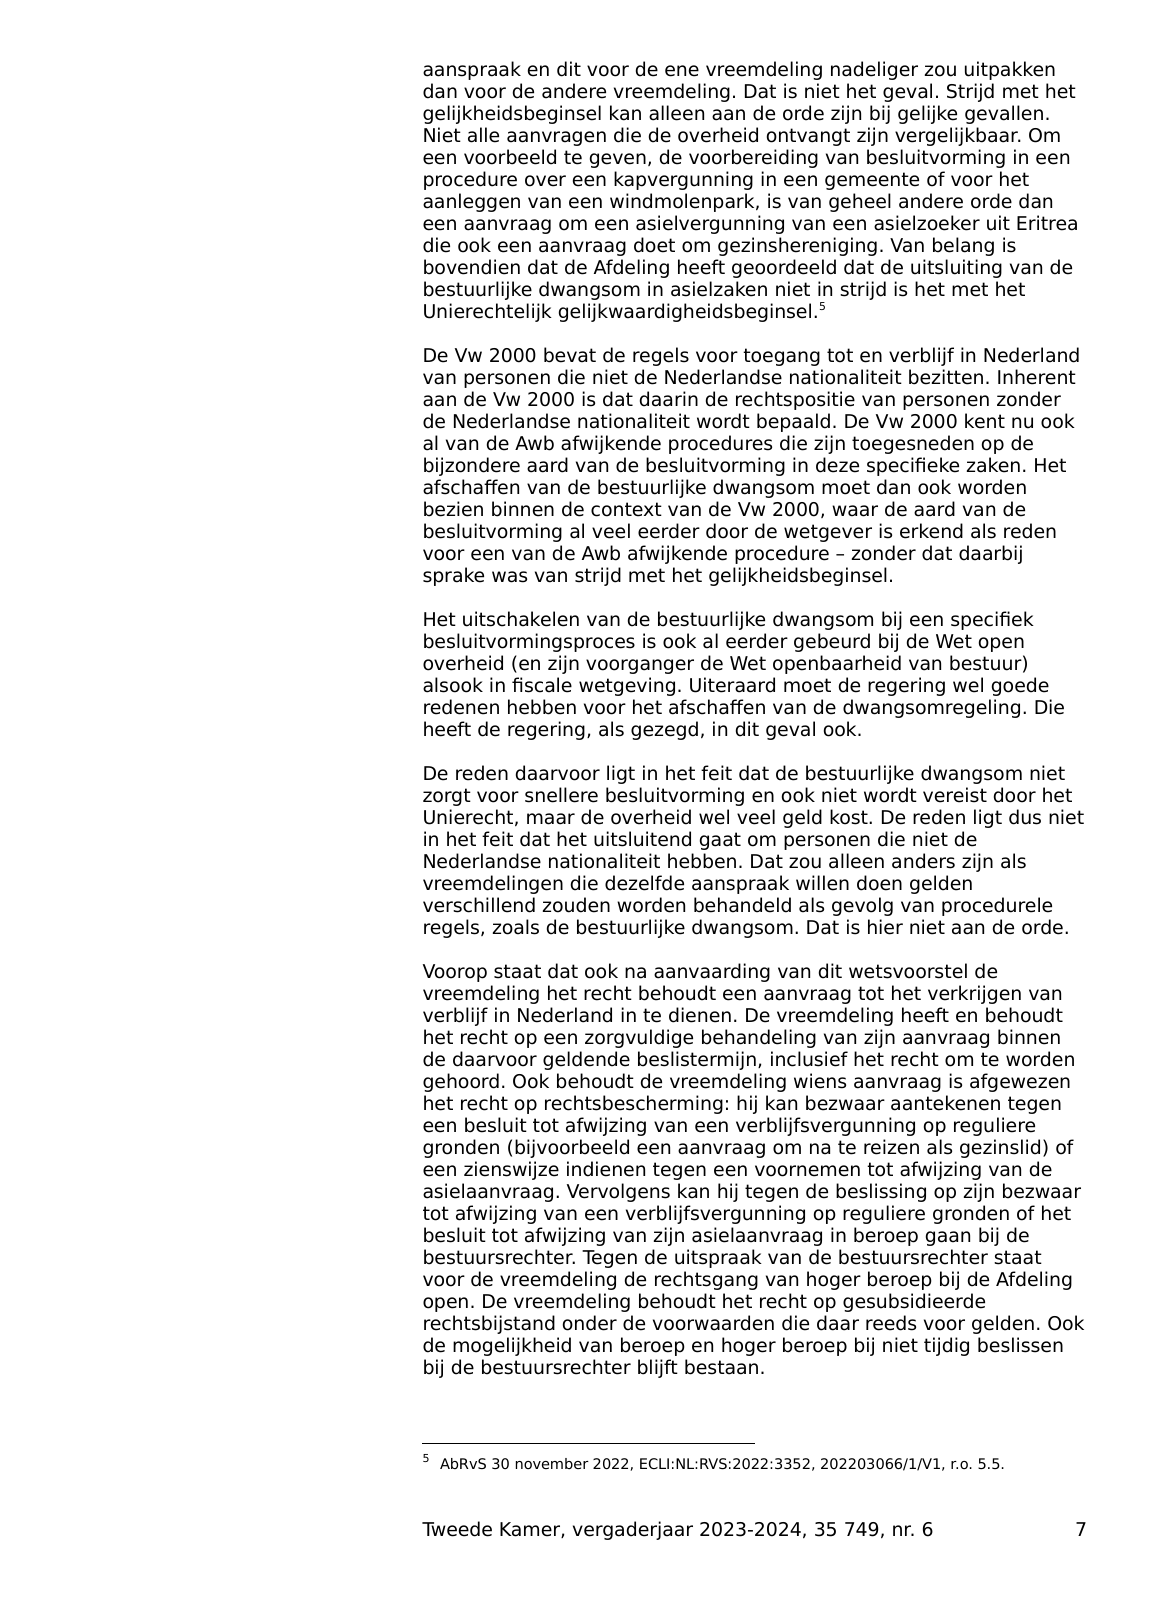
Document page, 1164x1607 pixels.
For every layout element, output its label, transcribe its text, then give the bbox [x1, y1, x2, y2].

text AbRvS 30 november 2022, ECLI:NL:RVS:2022:3352, 202203066/1/V1, r.o. 5.5. [422, 1452, 1087, 1474]
text De reden daarvoor ligt in het feit dat de bestuurlijke dwangsom niet zorgt voor snellere besluitvorming en ook niet wordt vereist door het Unierecht, maar de overheid wel veel geld kost. De reden ligt dus niet in het feit dat het uitsluitend gaat om personen die niet de Nederlandse nationaliteit hebben. Dat zou alleen anders zijn als vreemdelingen die dezelfde aanspraak willen doen gelden verschillend zouden worden behandeld als gevolg van procedurele regels, zoals de bestuurlijke dwangsom. Dat is hier niet aan de orde. [422, 763, 1087, 939]
text De Vw 2000 bevat de regels voor toegang tot en verblijf in Nederland van personen die niet de Nederlandse nationaliteit bezitten. Inherent aan de Vw 2000 is dat daarin de rechtspositie van personen zonder de Nederlandse nationaliteit wordt bepaald. De Vw 2000 kent nu ook al van de Awb afwijkende procedures die zijn toegesneden op de bijzondere aard van de besluitvorming in deze specifieke zaken. Het afschaffen van de bestuurlijke dwangsom moet dan ook worden bezien binnen de context van de Vw 2000, waar de aard van de besluitvorming al veel eerder door de wetgever is erkend als reden voor een van de Awb afwijkende procedure – zonder dat daarbij sprake was van strijd met het gelijkheidsbeginsel. [422, 345, 1087, 587]
text Voorop staat dat ook na aanvaarding van dit wetsvoorstel de vreemdeling het recht behoudt een aanvraag tot het verkrijgen van verblijf in Nederland in te dienen. De vreemdeling heeft en behoudt het recht op een zorgvuldige behandeling van zijn aanvraag binnen de daarvoor geldende beslistermijn, inclusief het recht om te worden gehoord. Ook behoudt de vreemdeling wiens aanvraag is afgewezen het recht op rechtsbescherming: hij kan bezwaar aantekenen tegen een besluit tot afwijzing van een verblijfsvergunning op reguliere gronden (bijvoorbeeld een aanvraag om na te reizen als gezinslid) of een zienswijze indienen tegen een voornemen tot afwijzing van de asielaanvraag. Vervolgens kan hij tegen de beslissing op zijn bezwaar tot afwijzing van een verblijfsvergunning op reguliere gronden of het besluit tot afwijzing van zijn asielaanvraag in beroep gaan bij de bestuursrechter. Tegen de uitspraak van de bestuursrechter staat voor de vreemdeling de rechtsgang van hoger beroep bij de Afdeling open. De vreemdeling behoudt het recht op gesubsidieerde rechtsbijstand onder de voorwaarden die daar reeds voor gelden. Ook de mogelijkheid van beroep en hoger beroep bij niet tijdig beslissen bij de bestuursrechter blijft bestaan. [422, 961, 1087, 1379]
text Het uitschakelen van de bestuurlijke dwangsom bij een specifiek besluitvormingsproces is ook al eerder gebeurd bij de Wet open overheid (en zijn voorganger de Wet openbaarheid van bestuur) alsook in fiscale wetgeving. Uiteraard moet de regering wel goede redenen hebben voor het afschaffen van de dwangsomregeling. Die heeft de regering, als gezegd, in dit geval ook. [422, 609, 1087, 741]
text aanspraak en dit voor de ene vreemdeling nadeliger zou uitpakken dan voor de andere vreemdeling. Dat is niet het geval. Strijd met het gelijkheidsbeginsel kan alleen aan de orde zijn bij gelijke gevallen. Niet alle aanvragen die de overheid ontvangt zijn vergelijkbaar. Om een voorbeeld te geven, de voorbereiding van besluitvorming in een procedure over een kapvergunning in een gemeente of voor het aanleggen van een windmolenpark, is van geheel andere orde dan een aanvraag om een asielvergunning van een asielzoeker uit Eritrea die ook een aanvraag doet om gezinshereniging. Van belang is bovendien dat de Afdeling heeft geoordeeld dat de uitsluiting van de bestuurlijke dwangsom in asielzaken niet in strijd is het met het Unierechtelijk gelijkwaardigheidsbeginsel. [422, 59, 1087, 323]
